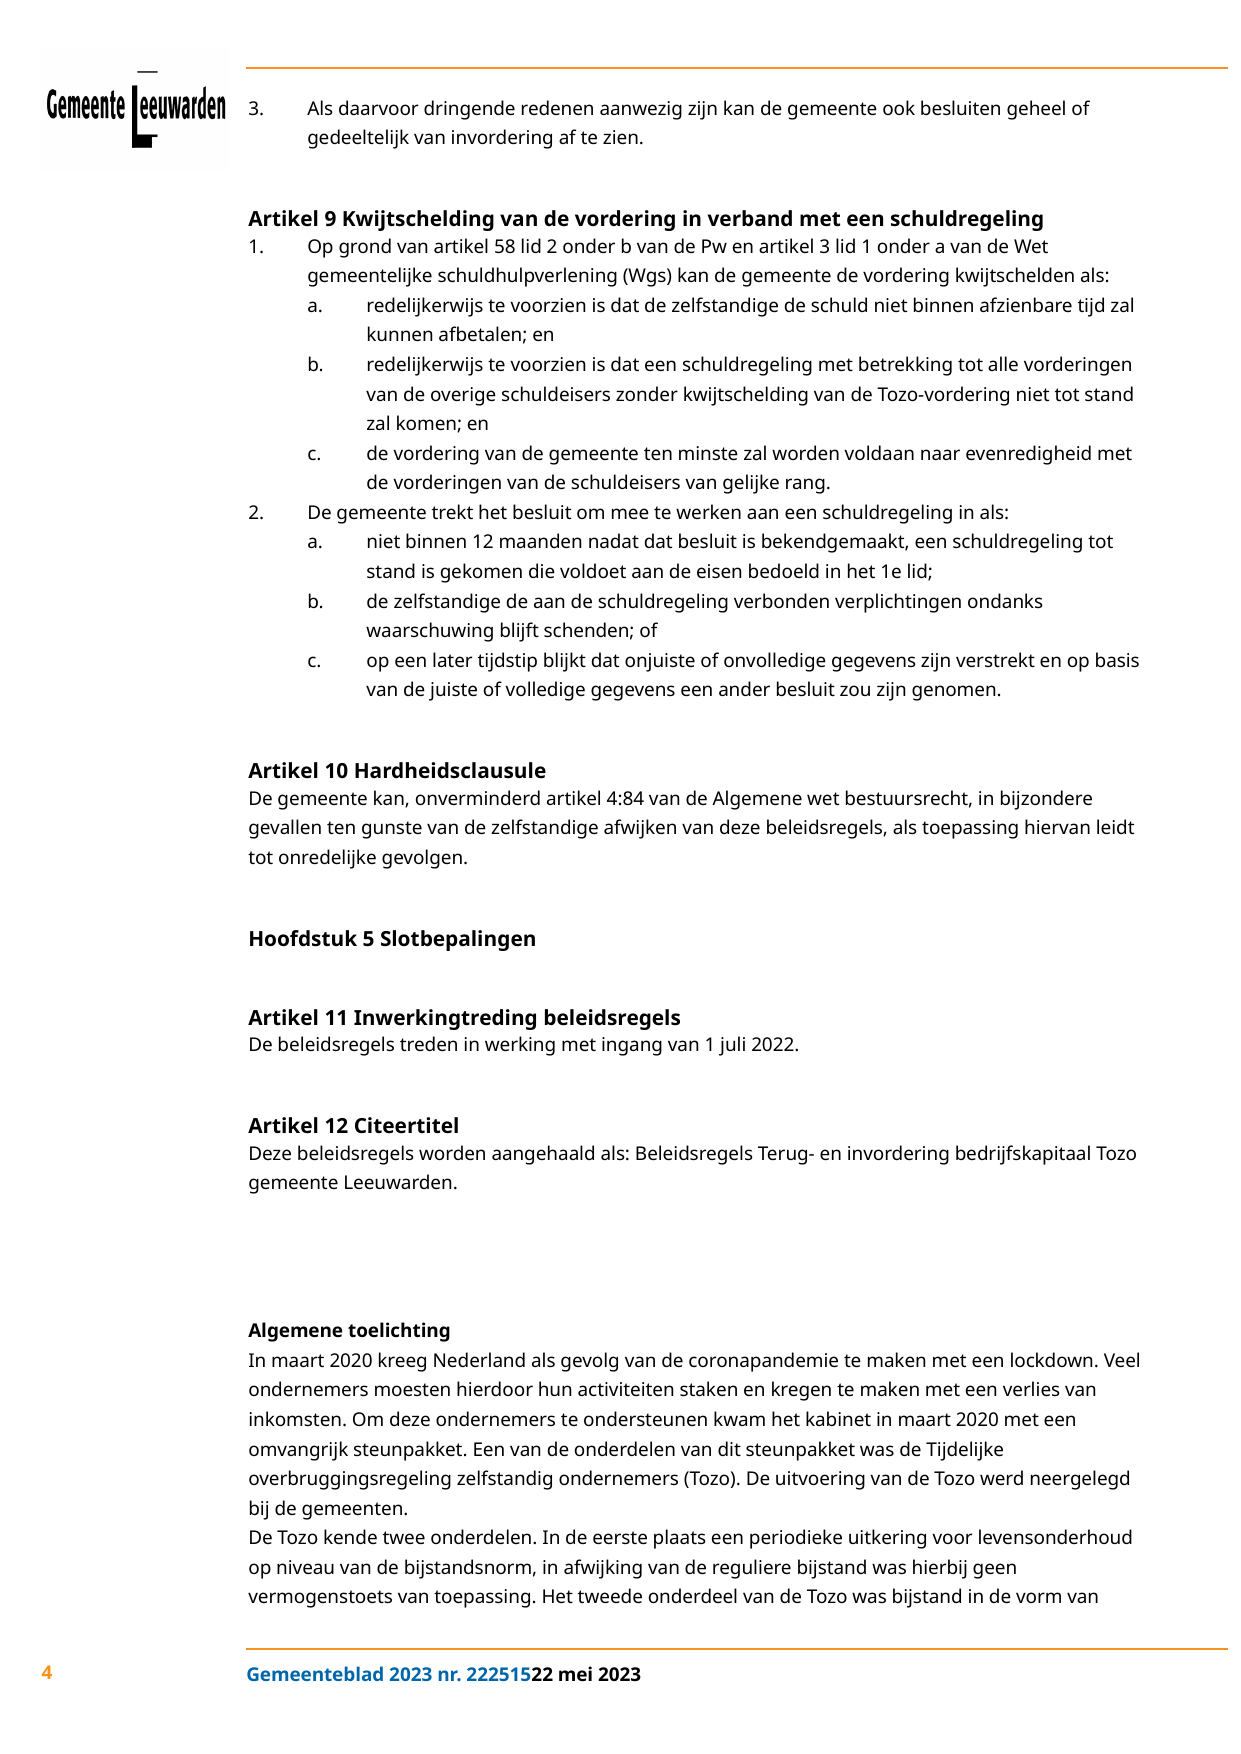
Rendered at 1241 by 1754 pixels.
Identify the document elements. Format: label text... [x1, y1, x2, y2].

list Als daarvoor dringende redenen aanwezig zijn kan de gemeente ook besluiten geheel of gedeeltelijk van invordering af te zien. [248, 95, 1152, 150]
picture [41, 47, 231, 172]
text Artikel 12 Citeertitel [248, 1111, 1152, 1140]
list op een later tijdstip blijkt dat onjuiste of onvolledige gegevens zijn verstrekt en op basis van de juiste of volledige gegevens een ander besluit zou zijn genomen. [307, 647, 1152, 702]
text Artikel 9 Kwijtschelding van de vordering in verband met een schuldregeling [248, 204, 1152, 233]
list redelijkerwijs te voorzien is dat een schuldregeling met betrekking tot alle vorderingen van de overige schuldeisers zonder kwijtschelding van de Tozo-vordering niet tot stand zal komen; en [307, 351, 1152, 436]
list de zelfstandige de aan de schuldregeling verbonden verplichtingen ondanks waarschuwing blijft schenden; of [307, 588, 1152, 643]
list redelijkerwijs te voorzien is dat de zelfstandige de schuld niet binnen afzienbare tijd zal kunnen afbetalen; en [307, 292, 1152, 347]
text De gemeente kan, onverminderd artikel 4:84 van de Algemene wet bestuursrecht, in bijzondere gevallen ten gunste van de zelfstandige afwijken van deze beleidsregels, als toepassing hiervan leidt tot onredelijke gevolgen. [248, 785, 1152, 870]
text De beleidsregels treden in werking met ingang van 1 juli 2022. [248, 1031, 1152, 1057]
list de vordering van de gemeente ten minste zal worden voldaan naar evenredigheid met de vorderingen van de schuldeisers van gelijke rang. [307, 440, 1152, 495]
text Artikel 10 Hardheidsclausule [248, 757, 1152, 785]
text De Tozo kende twee onderdelen. In de eerste plaats een periodieke uitkering voor levensonderhoud op niveau van de bijstandsnorm, in afwijking van de reguliere bijstand was hierbij geen vermogenstoets van toepassing. Het tweede onderdeel van de Tozo was bijstand in de vorm van [248, 1524, 1152, 1609]
list De gemeente trekt het besluit om mee te werken aan een schuldregeling in als: [248, 499, 1152, 525]
list Op grond van artikel 58 lid 2 onder b van de Pw en artikel 3 lid 1 onder a van de Wet gemeentelijke schuldhulpverlening (Wgs) kan de gemeente de vordering kwijtschelden als: [248, 233, 1152, 288]
text Artikel 11 Inwerkingtreding beleidsregels [248, 1003, 1152, 1031]
text Algemene toelichting [248, 1317, 1152, 1343]
list niet binnen 12 maanden nadat dat besluit is bekendgemaakt, een schuldregeling tot stand is gekomen die voldoet aan de eisen bedoeld in het 1e lid; [307, 529, 1152, 584]
text In maart 2020 kreeg Nederland als gevolg van de coronapandemie te maken met een lockdown. Veel ondernemers moesten hierdoor hun activiteiten staken en kregen te maken met een verlies van inkomsten. Om deze ondernemers te ondersteunen kwam het kabinet in maart 2020 met een omvangrijk steunpakket. Een van de onderdelen van dit steunpakket was de Tijdelijke overbruggingsregeling zelfstandig ondernemers (Tozo). De uitvoering van de Tozo werd neergelegd bij de gemeenten. [248, 1347, 1152, 1521]
text Deze beleidsregels worden aangehaald als: Beleidsregels Terug- en invordering bedrijfskapitaal Tozo gemeente Leeuwarden. [248, 1140, 1152, 1195]
text Hoofdstuk 5 Slotbepalingen [248, 924, 1152, 953]
